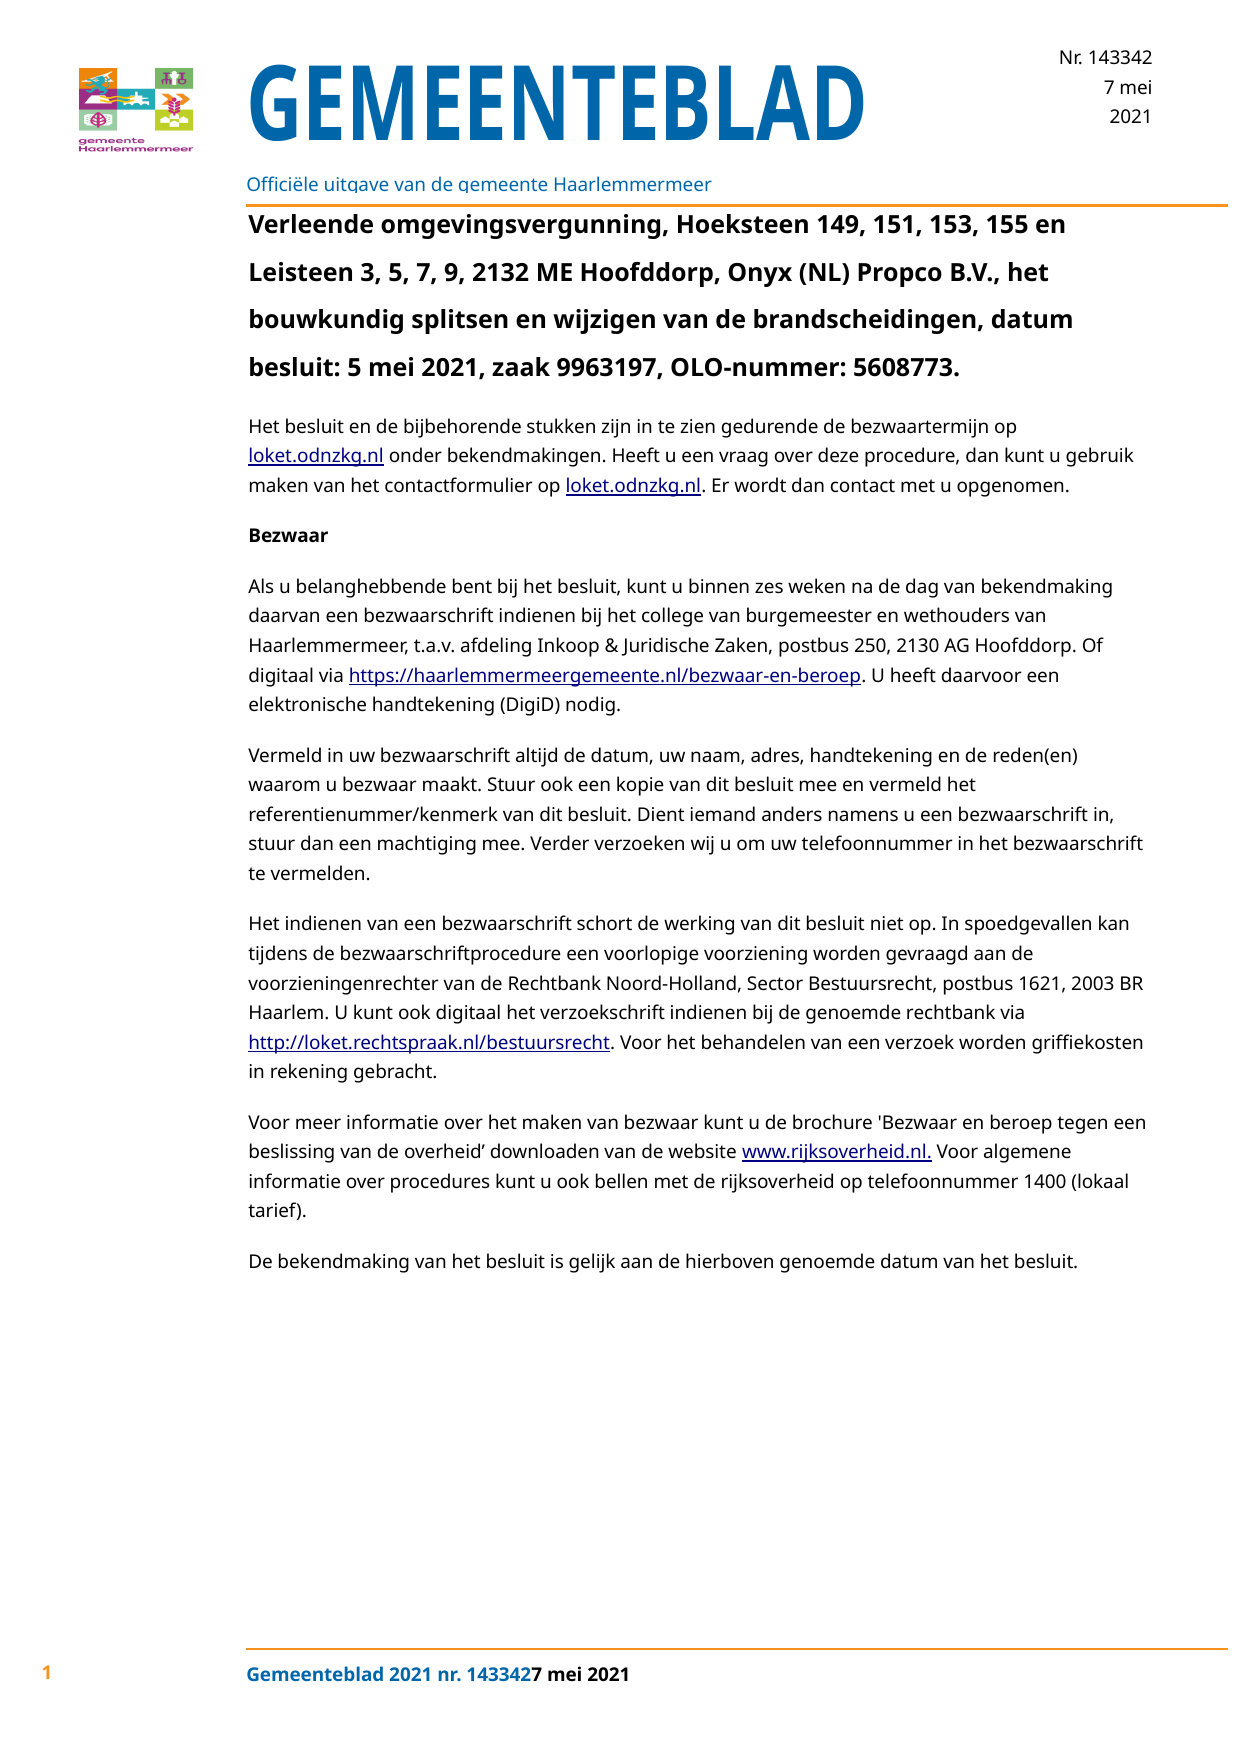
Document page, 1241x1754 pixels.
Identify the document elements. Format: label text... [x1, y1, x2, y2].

text Het besluit en de bijbehorende stukken zijn in te zien gedurende de bezwaartermijn op loket.odnzkg.nl onder bekendmakingen. Heeft u een vraag over deze procedure, dan kunt u gebruik maken van het contactformulier op loket.odnzkg.nl. Er wordt dan contact met u opgenomen. [248, 413, 1152, 498]
text De bekendmaking van het besluit is gelijk aan de hierboven genoemde datum van het besluit. [248, 1248, 1152, 1274]
picture [41, 47, 231, 172]
text Verleende omgevingsvergunning, Hoeksteen 149, 151, 153, 155 en Leisteen 3, 5, 7, 9, 2132 ME Hoofddorp, Onyx (NL) Propco B.V., het bouwkundig splitsen en wijzigen van de brandscheidingen, datum besluit: 5 mei 2021, zaak 9963197, OLO-nummer: 5608773. [248, 207, 1152, 384]
text Als u belanghebbende bent bij het besluit, kunt u binnen zes weken na de dag van bekendmaking daarvan een bezwaarschrift indienen bij het college van burgemeester en wethouders van Haarlemmermeer, t.a.v. afdeling Inkoop & Juridische Zaken, postbus 250, 2130 AG Hoofddorp. Of digitaal via https://haarlemmermeergemeente.nl/bezwaar-en-beroep. U heeft daarvoor een elektronische handtekening (DigiD) nodig. [248, 573, 1152, 717]
text Voor meer informatie over het maken van bezwaar kunt u de brochure 'Bezwaar en beroep tegen een beslissing van de overheid’ downloaden van de website www.rijksoverheid.nl. Voor algemene informatie over procedures kunt u ook bellen met de rijksoverheid op telefoonnummer 1400 (lokaal tarief). [248, 1109, 1152, 1223]
text Het indienen van een bezwaarschrift schort de werking van dit besluit niet op. In spoedgevallen kan tijdens de bezwaarschriftprocedure een voorlopige voorziening worden gevraagd aan de voorzieningenrechter van de Rechtbank Noord-Holland, Sector Bestuursrecht, postbus 1621, 2003 BR Haarlem. U kunt ook digitaal het verzoekschrift indienen bij de genoemde rechtbank via http://loket.rechtspraak.nl/bestuursrecht. Voor het behandelen van een verzoek worden griffiekosten in rekening gebracht. [248, 911, 1152, 1084]
text Vermeld in uw bezwaarschrift altijd de datum, uw naam, adres, handtekening en de reden(en) waarom u bezwaar maakt. Stuur ook een kopie van dit besluit mee en vermeld het referentienummer/kenmerk van dit besluit. Dient iemand anders namens u een bezwaarschrift in, stuur dan een machtiging mee. Verder verzoeken wij u om uw telefoonnummer in het bezwaarschrift te vermelden. [248, 742, 1152, 886]
text Bezwaar [248, 523, 1152, 548]
